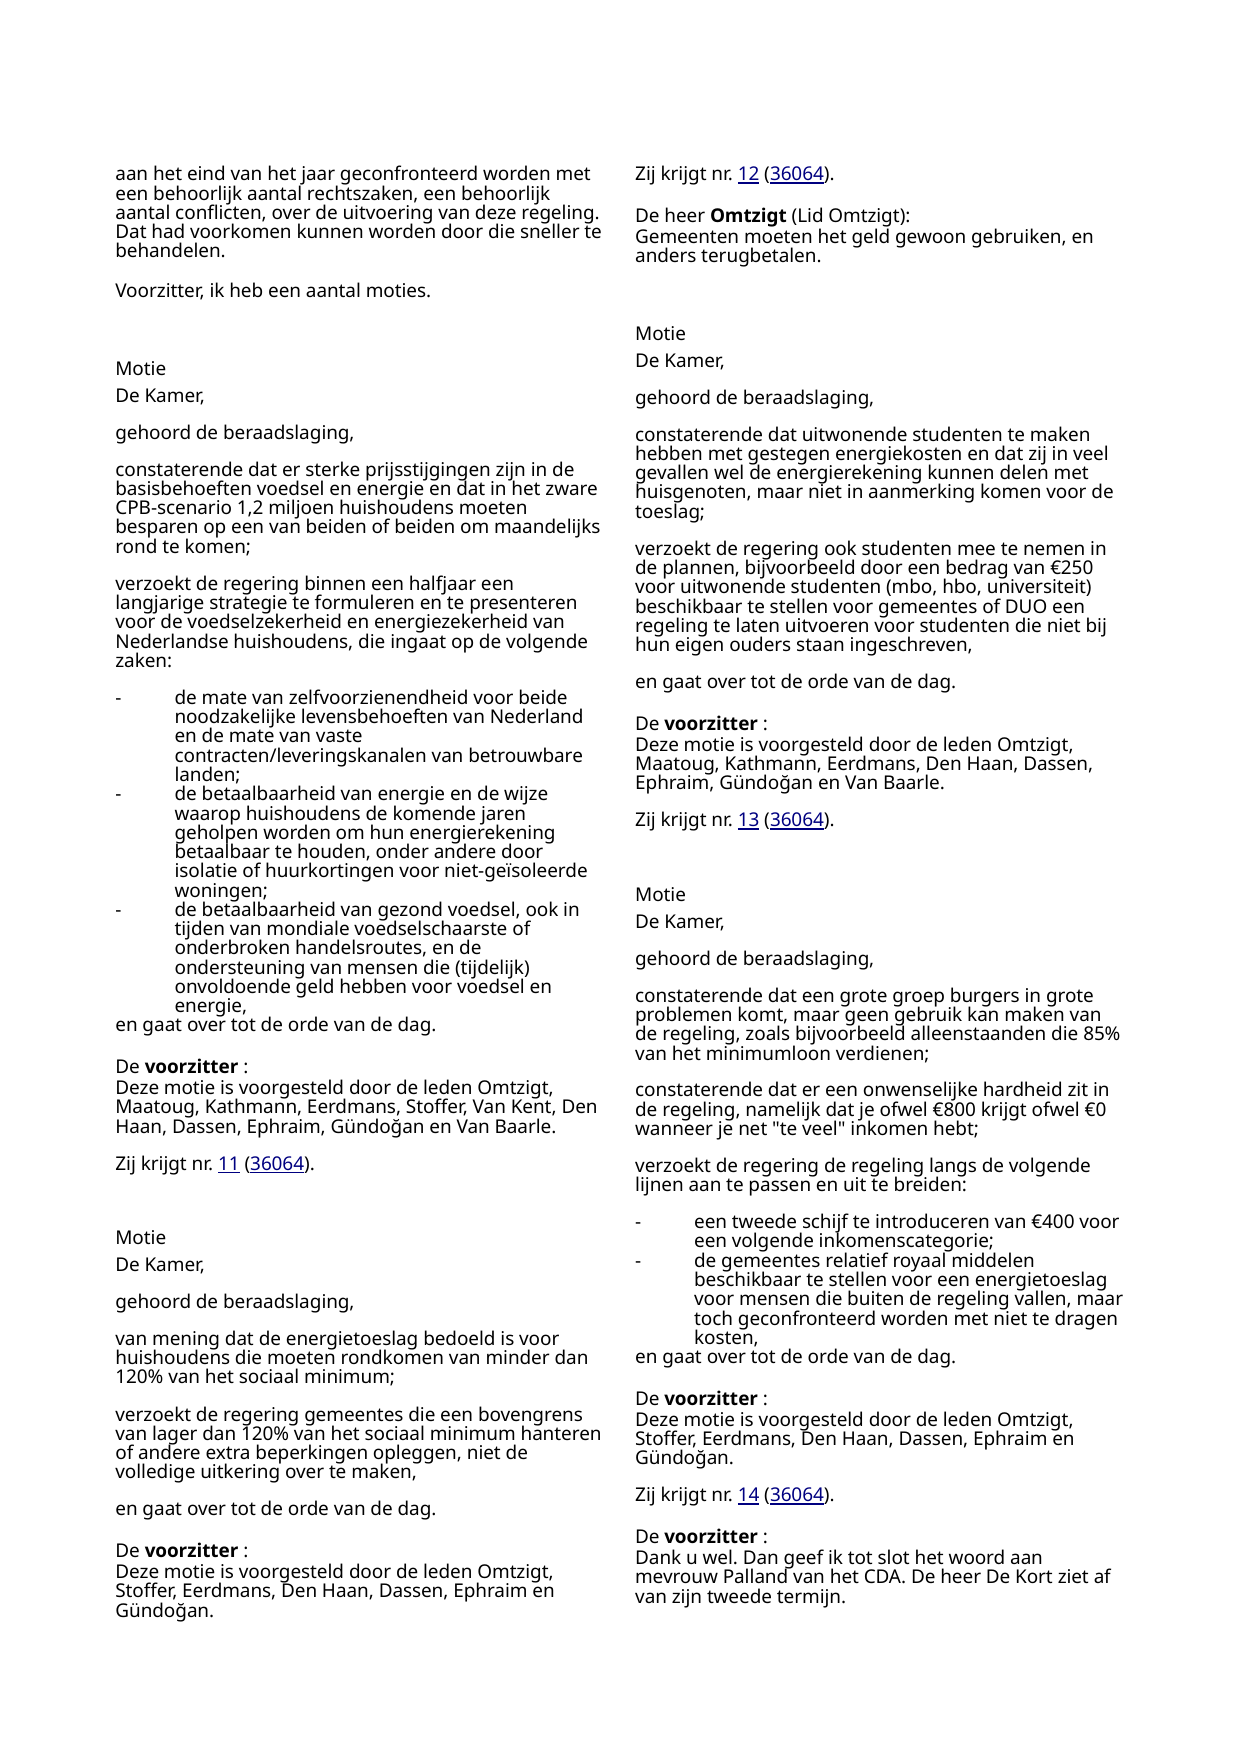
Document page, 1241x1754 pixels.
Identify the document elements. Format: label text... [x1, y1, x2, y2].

text van mening dat de energietoeslag bedoeld is voor huishoudens die moeten rondkomen van minder dan 120% van het sociaal minimum; [115, 1330, 605, 1388]
text Deze motie is voorgesteld door de leden Omtzigt, Stoffer, Eerdmans, Den Haan, Dassen, Ephraim en Gündoğan. [115, 1563, 605, 1621]
text Zij krijgt nr. 13 (36064). [635, 811, 1125, 831]
text constaterende dat er een onwenselijke hardheid zit in de regeling, namelijk dat je ofwel €800 krijgt ofwel €0 wanneer je net "te veel" inkomen hebt; [635, 1081, 1125, 1139]
text constaterende dat uitwonende studenten te maken hebben met gestegen energiekosten en dat zij in veel gevallen wel de energierekening kunnen delen met huisgenoten, maar niet in aanmerking komen voor de toeslag; [635, 426, 1125, 522]
text Motie [115, 355, 605, 381]
text De voorzitter : [635, 710, 1125, 736]
text verzoekt de regering gemeentes die een bovengrens van lager dan 120% van het sociaal minimum hanteren of andere extra beperkingen opleggen, niet de volledige uitkering over te maken, [115, 1406, 605, 1483]
text en gaat over tot de orde van de dag. [115, 1016, 605, 1036]
text Deze motie is voorgesteld door de leden Omtzigt, Maatoug, Kathmann, Eerdmans, Den Haan, Dassen, Ephraim, Gündoğan en Van Baarle. [635, 736, 1125, 794]
list de betaalbaarheid van gezond voedsel, ook in tijden van mondiale voedselschaarste of onderbroken handelsroutes, en de ondersteuning van mensen die (tijdelijk) onvoldoende geld hebben voor voedsel en energie, [115, 901, 605, 1016]
text Zij krijgt nr. 11 (36064). [115, 1155, 605, 1174]
text aan het eind van het jaar geconfronteerd worden met een behoorlijk aantal rechtszaken, een behoorlijk aantal conflicten, over de uitvoering van deze regeling. Dat had voorkomen kunnen worden door die sneller te behandelen. [115, 165, 605, 262]
text Zij krijgt nr. 14 (36064). [635, 1486, 1125, 1506]
text De voorzitter : [635, 1385, 1125, 1411]
text verzoekt de regering ook studenten mee te nemen in de plannen, bijvoorbeeld door een bedrag van €250 voor uitwonende studenten (mbo, hbo, universiteit) beschikbaar te stellen voor gemeentes of DUO een regeling te laten uitvoeren voor studenten die niet bij hun eigen ouders staan ingeschreven, [635, 540, 1125, 655]
text De Kamer, [115, 1256, 605, 1275]
text gehoord de beraadslaging, [115, 424, 605, 443]
list een tweede schijf te introduceren van €400 voor een volgende inkomenscategorie; [635, 1213, 1125, 1252]
text Gemeenten moeten het geld gewoon gebruiken, en anders terugbetalen. [635, 228, 1125, 267]
text gehoord de beraadslaging, [115, 1293, 605, 1312]
text verzoekt de regering de regeling langs de volgende lijnen aan te passen en uit te breiden: [635, 1157, 1125, 1196]
text Dank u wel. Dan geef ik tot slot het woord aan mevrouw Palland van het CDA. De heer De Kort ziet af van zijn tweede termijn. [635, 1549, 1125, 1607]
text Voorzitter, ik heb een aantal moties. [115, 282, 605, 302]
text Motie [635, 881, 1125, 907]
text en gaat over tot de orde van de dag. [635, 1348, 1125, 1367]
list de gemeentes relatief royaal middelen beschikbaar te stellen voor een energietoeslag voor mensen die buiten de regeling vallen, maar toch geconfronteerd worden met niet te dragen kosten, [635, 1252, 1125, 1348]
text De Kamer, [635, 352, 1125, 371]
text De voorzitter : [635, 1523, 1125, 1549]
text De Kamer, [115, 387, 605, 406]
text verzoekt de regering binnen een halfjaar een langjarige strategie te formuleren en te presenteren voor de voedselzekerheid en energiezekerheid van Nederlandse huishoudens, die ingaat op de volgende zaken: [115, 575, 605, 671]
text gehoord de beraadslaging, [635, 950, 1125, 969]
text constaterende dat er sterke prijsstijgingen zijn in de basisbehoeften voedsel en energie en dat in het zware CPB-scenario 1,2 miljoen huishoudens moeten besparen op een van beiden of beiden om maandelijks rond te komen; [115, 461, 605, 557]
text gehoord de beraadslaging, [635, 389, 1125, 408]
text De voorzitter : [115, 1053, 605, 1079]
text Deze motie is voorgesteld door de leden Omtzigt, Maatoug, Kathmann, Eerdmans, Stoffer, Van Kent, Den Haan, Dassen, Ephraim, Gündoğan en Van Baarle. [115, 1079, 605, 1137]
text Deze motie is voorgesteld door de leden Omtzigt, Stoffer, Eerdmans, Den Haan, Dassen, Ephraim en Gündoğan. [635, 1411, 1125, 1469]
text Motie [115, 1224, 605, 1250]
list de mate van zelfvoorzienendheid voor beide noodzakelijke levensbehoeften van Nederland en de mate van vaste contracten/leveringskanalen van betrouwbare landen; [115, 689, 605, 785]
text De Kamer, [635, 913, 1125, 932]
text Motie [635, 320, 1125, 346]
text en gaat over tot de orde van de dag. [115, 1500, 605, 1519]
text en gaat over tot de orde van de dag. [635, 673, 1125, 692]
text De heer Omtzigt (Lid Omtzigt): [635, 202, 1125, 228]
list de betaalbaarheid van energie en de wijze waarop huishoudens de komende jaren geholpen worden om hun energierekening betaalbaar te houden, onder andere door isolatie of huurkortingen voor niet-geïsoleerde woningen; [115, 785, 605, 901]
text constaterende dat een grote groep burgers in grote problemen komt, maar geen gebruik kan maken van de regeling, zoals bijvoorbeeld alleenstaanden die 85% van het minimumloon verdienen; [635, 987, 1125, 1064]
text De voorzitter : [115, 1537, 605, 1563]
text Zij krijgt nr. 12 (36064). [635, 165, 1125, 184]
